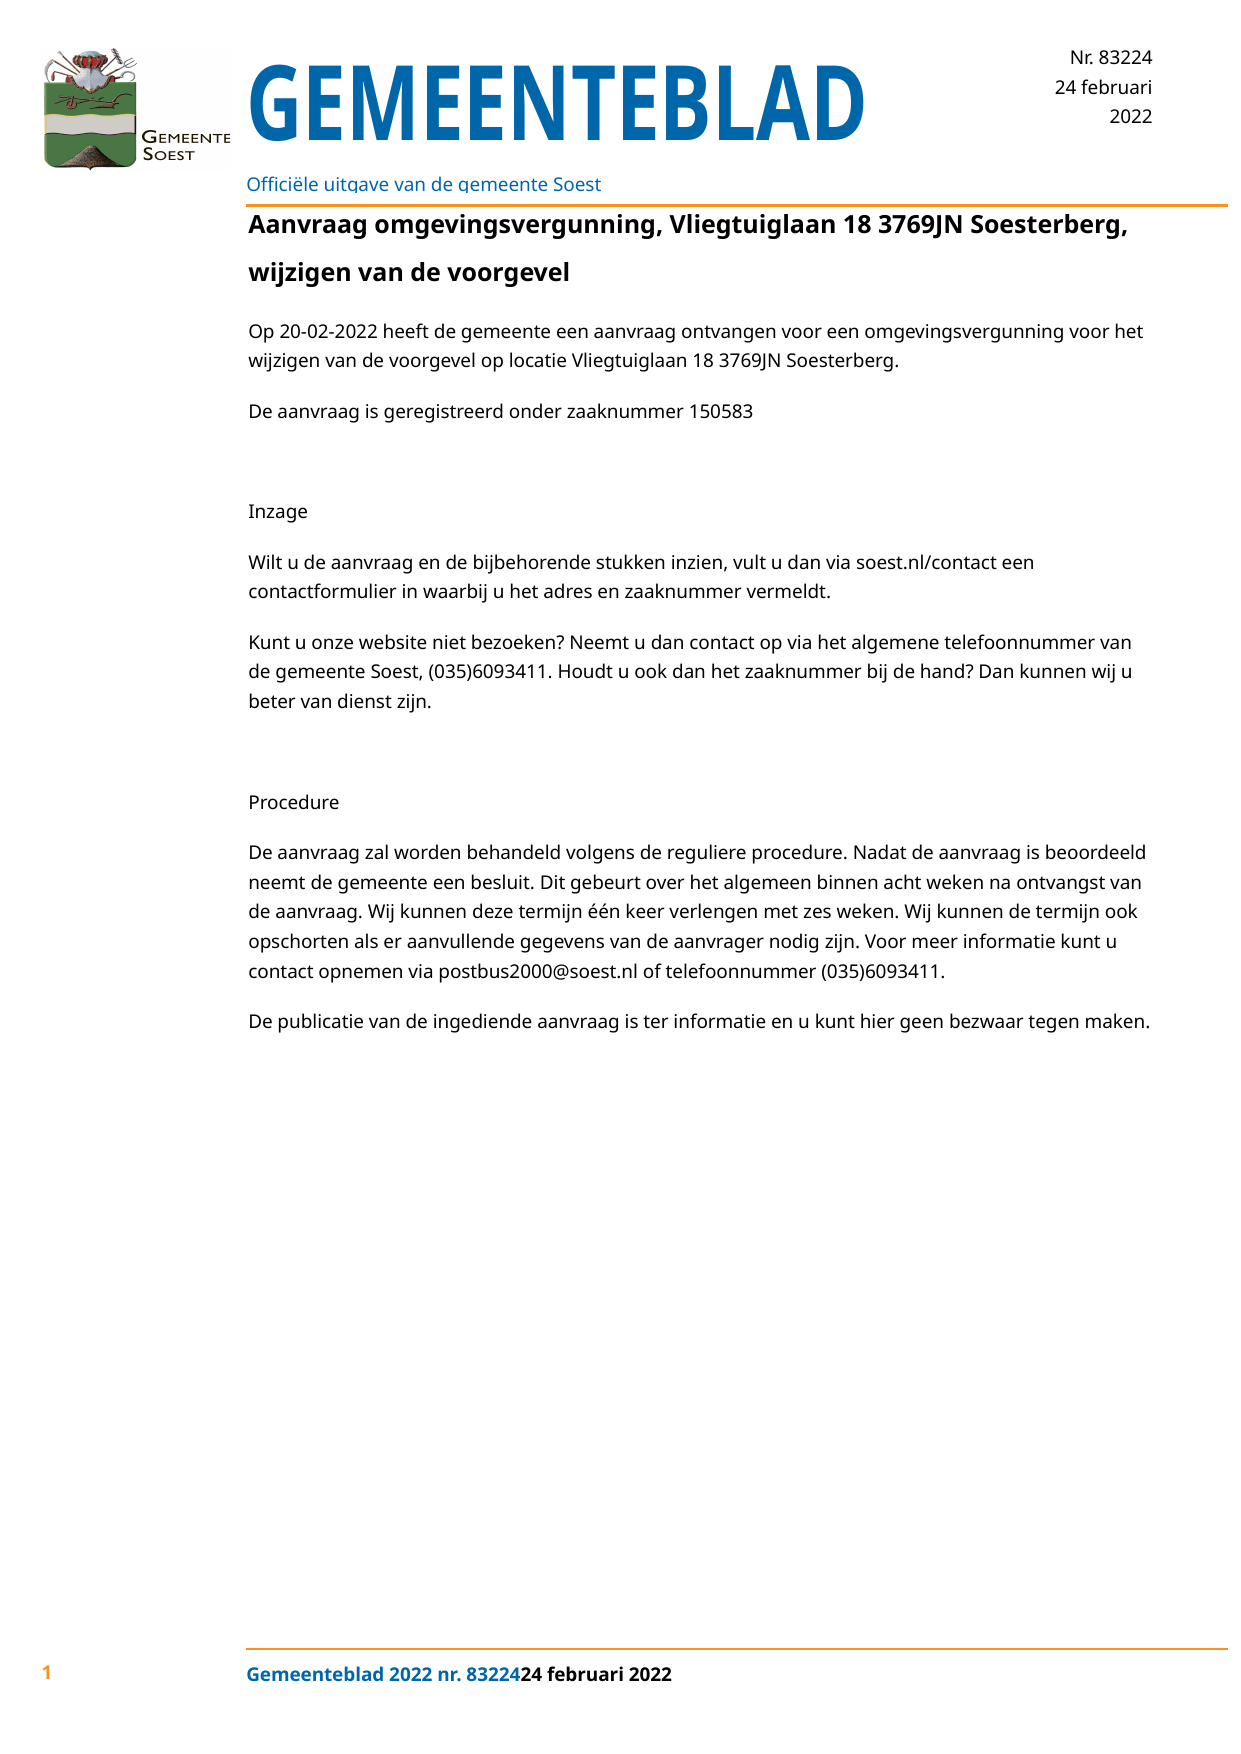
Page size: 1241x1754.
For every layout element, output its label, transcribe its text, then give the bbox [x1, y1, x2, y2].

text Inzage [248, 499, 1152, 524]
text De aanvraag zal worden behandeld volgens de reguliere procedure. Nadat de aanvraag is beoordeeld neemt de gemeente een besluit. Dit gebeurt over het algemeen binnen acht weken na ontvangst van de aanvraag. Wij kunnen deze termijn één keer verlengen met zes weken. Wij kunnen de termijn ook opschorten als er aanvullende gegevens van de aanvrager nodig zijn. Voor meer informatie kunt u contact opnemen via postbus2000@soest.nl of telefoonnummer (035)6093411. [248, 839, 1152, 984]
text Wilt u de aanvraag en de bijbehorende stukken inzien, vult u dan via soest.nl/contact een contactformulier in waarbij u het adres en zaaknummer vermeldt. [248, 549, 1152, 604]
text Procedure [248, 789, 1152, 815]
picture [41, 47, 231, 172]
text De aanvraag is geregistreerd onder zaaknummer 150583 [248, 398, 1152, 424]
text Aanvraag omgevingsvergunning, Vliegtuiglaan 18 3769JN Soesterberg, wijzigen van de voorgevel [248, 207, 1152, 288]
text Kunt u onze website niet bezoeken? Neemt u dan contact op via het algemene telefoonnummer van de gemeente Soest, (035)6093411. Houdt u ook dan het zaaknummer bij de hand? Dan kunnen wij u beter van dienst zijn. [248, 629, 1152, 714]
text Op 20-02-2022 heeft de gemeente een aanvraag ontvangen voor een omgevingsvergunning voor het wijzigen van de voorgevel op locatie Vliegtuiglaan 18 3769JN Soesterberg. [248, 318, 1152, 373]
text De publicatie van de ingediende aanvraag is ter informatie en u kunt hier geen bezwaar tegen maken. [248, 1008, 1152, 1034]
